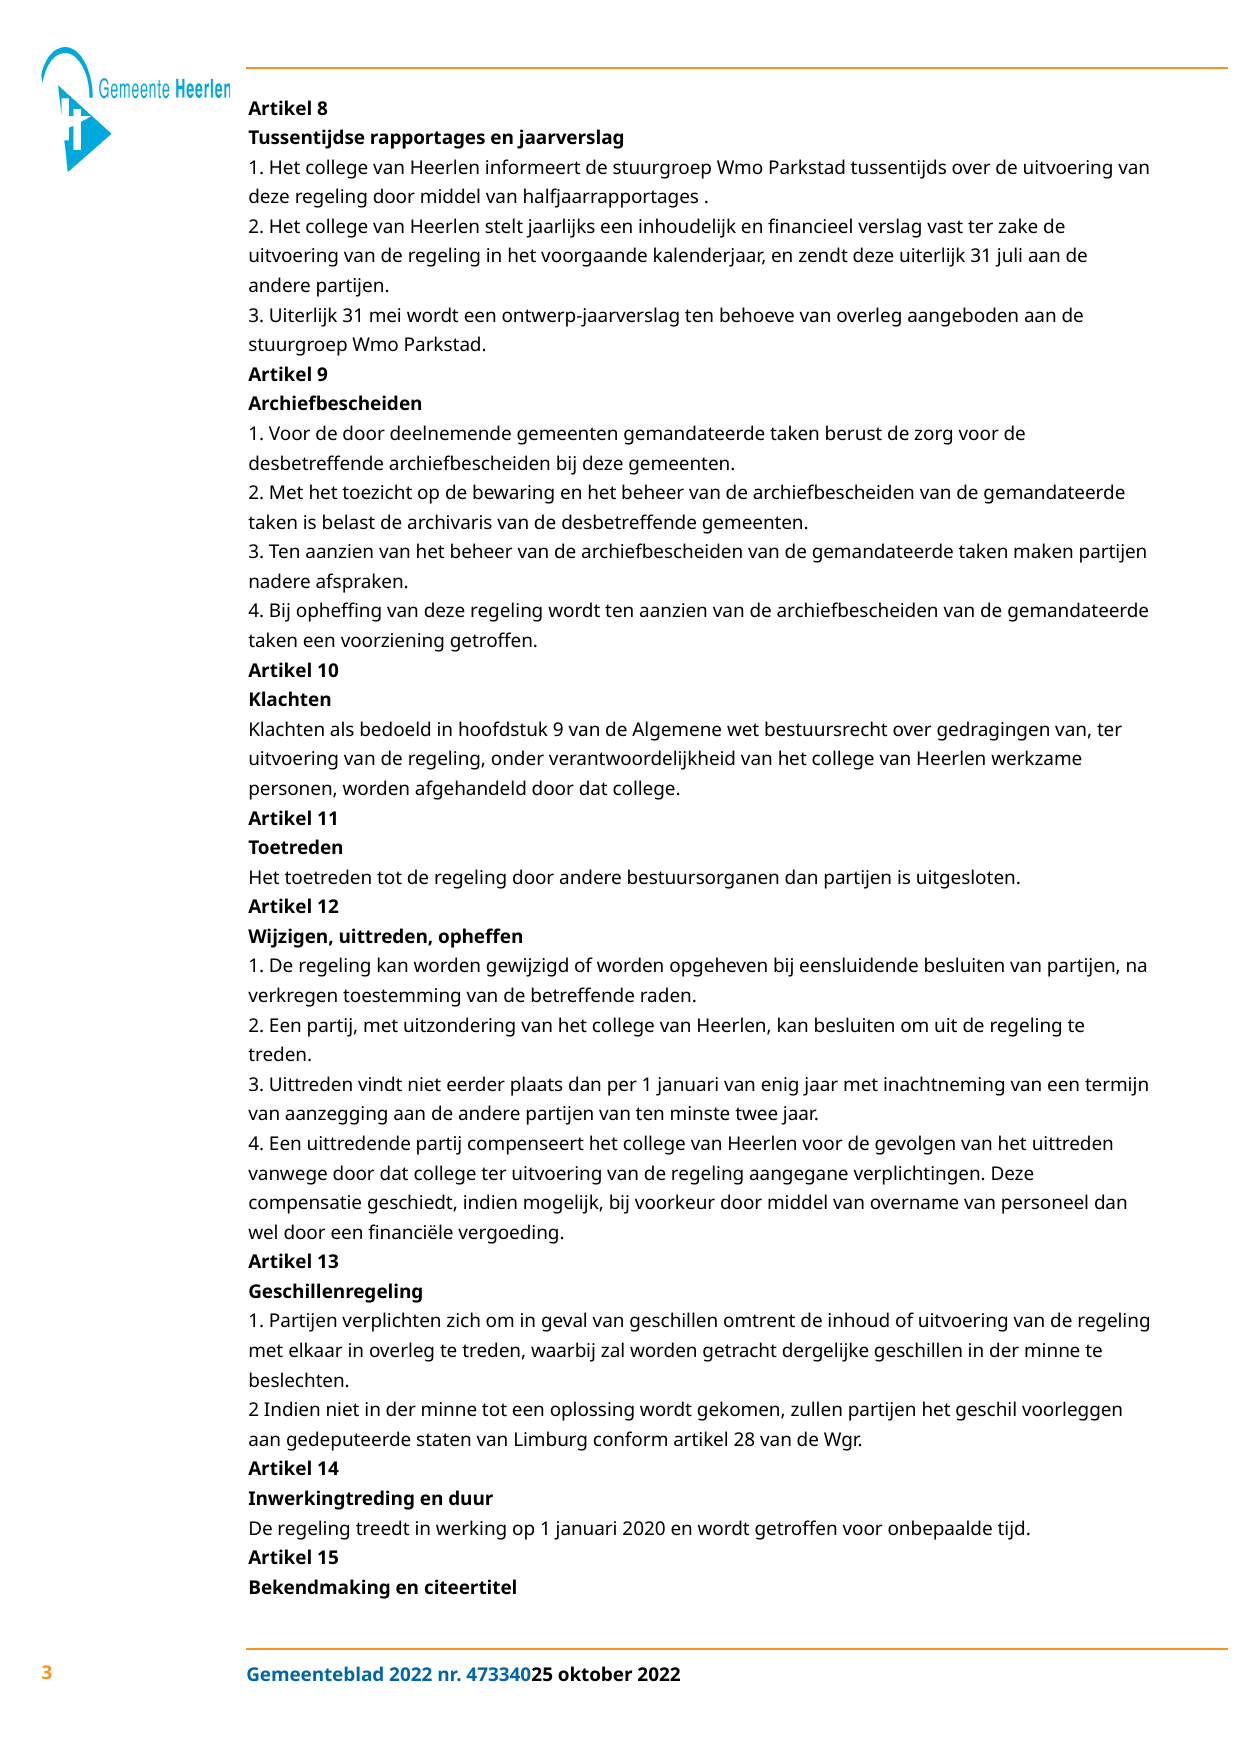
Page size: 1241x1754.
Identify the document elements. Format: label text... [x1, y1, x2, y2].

text Geschillenregeling [248, 1278, 1152, 1304]
text Het toetreden tot de regeling door andere bestuursorganen dan partijen is uitgesloten. [248, 864, 1152, 890]
text 3. Uiterlijk 31 mei wordt een ontwerp-jaarverslag ten behoeve van overleg aangeboden aan de stuurgroep Wmo Parkstad. [248, 302, 1152, 357]
text Artikel 10 [248, 657, 1152, 683]
text Artikel 13 [248, 1248, 1152, 1274]
text 3. Uittreden vindt niet eerder plaats dan per 1 januari van enig jaar met inachtneming van een termijn van aanzegging aan de andere partijen van ten minste twee jaar. [248, 1071, 1152, 1126]
text Wijzigen, uittreden, opheffen [248, 923, 1152, 949]
text De regeling treedt in werking op 1 januari 2020 en wordt getroffen voor onbepaalde tijd. [248, 1515, 1152, 1541]
text Klachten als bedoeld in hoofdstuk 9 van de Algemene wet bestuursrecht over gedragingen van, ter uitvoering van de regeling, onder verantwoordelijkheid van het college van Heerlen werkzame personen, worden afgehandeld door dat college. [248, 716, 1152, 801]
text Toetreden [248, 834, 1152, 860]
text Klachten [248, 686, 1152, 712]
text Bekendmaking en citeertitel [248, 1574, 1152, 1600]
text 2. Met het toezicht op de bewaring en het beheer van de archiefbescheiden van de gemandateerde taken is belast de archivaris van de desbetreffende gemeenten. [248, 479, 1152, 535]
text Inwerkingtreding en duur [248, 1485, 1152, 1511]
text Artikel 11 [248, 805, 1152, 831]
text 2. Het college van Heerlen stelt jaarlijks een inhoudelijk en financieel verslag vast ter zake de uitvoering van de regeling in het voorgaande kalenderjaar, en zendt deze uiterlijk 31 juli aan de andere partijen. [248, 213, 1152, 298]
text Artikel 15 [248, 1544, 1152, 1570]
text Archiefbescheiden [248, 391, 1152, 416]
text Artikel 12 [248, 893, 1152, 919]
text 4. Een uittredende partij compenseert het college van Heerlen voor de gevolgen van het uittreden vanwege door dat college ter uitvoering van de regeling aangegane verplichtingen. Deze compensatie geschiedt, indien mogelijk, bij voorkeur door middel van overname van personeel dan wel door een financiële vergoeding. [248, 1130, 1152, 1245]
text 2. Een partij, met uitzondering van het college van Heerlen, kan besluiten om uit de regeling te treden. [248, 1012, 1152, 1067]
text 3. Ten aanzien van het beheer van de archiefbescheiden van de gemandateerde taken maken partijen nadere afspraken. [248, 538, 1152, 594]
text 1. Partijen verplichten zich om in geval van geschillen omtrent de inhoud of uitvoering van de regeling met elkaar in overleg te treden, waarbij zal worden getracht dergelijke geschillen in der minne te beslechten. [248, 1308, 1152, 1393]
text Tussentijdse rapportages en jaarverslag [248, 124, 1152, 150]
text 1. De regeling kan worden gewijzigd of worden opgeheven bij eensluidende besluiten van partijen, na verkregen toestemming van de betreffende raden. [248, 953, 1152, 1008]
text 4. Bij opheffing van deze regeling wordt ten aanzien van de archiefbescheiden van de gemandateerde taken een voorziening getroffen. [248, 598, 1152, 653]
text 1. Voor de door deelnemende gemeenten gemandateerde taken berust de zorg voor de desbetreffende archiefbescheiden bij deze gemeenten. [248, 420, 1152, 476]
text 1. Het college van Heerlen informeert de stuurgroep Wmo Parkstad tussentijds over de uitvoering van deze regeling door middel van halfjaarrapportages . [248, 154, 1152, 209]
text Artikel 9 [248, 361, 1152, 387]
text Artikel 14 [248, 1456, 1152, 1481]
text 2 Indien niet in der minne tot een oplossing wordt gekomen, zullen partijen het geschil voorleggen aan gedeputeerde staten van Limburg conform artikel 28 van de Wgr. [248, 1396, 1152, 1452]
picture [41, 47, 59, 70]
text Artikel 8 [248, 95, 1152, 121]
picture [41, 47, 231, 172]
